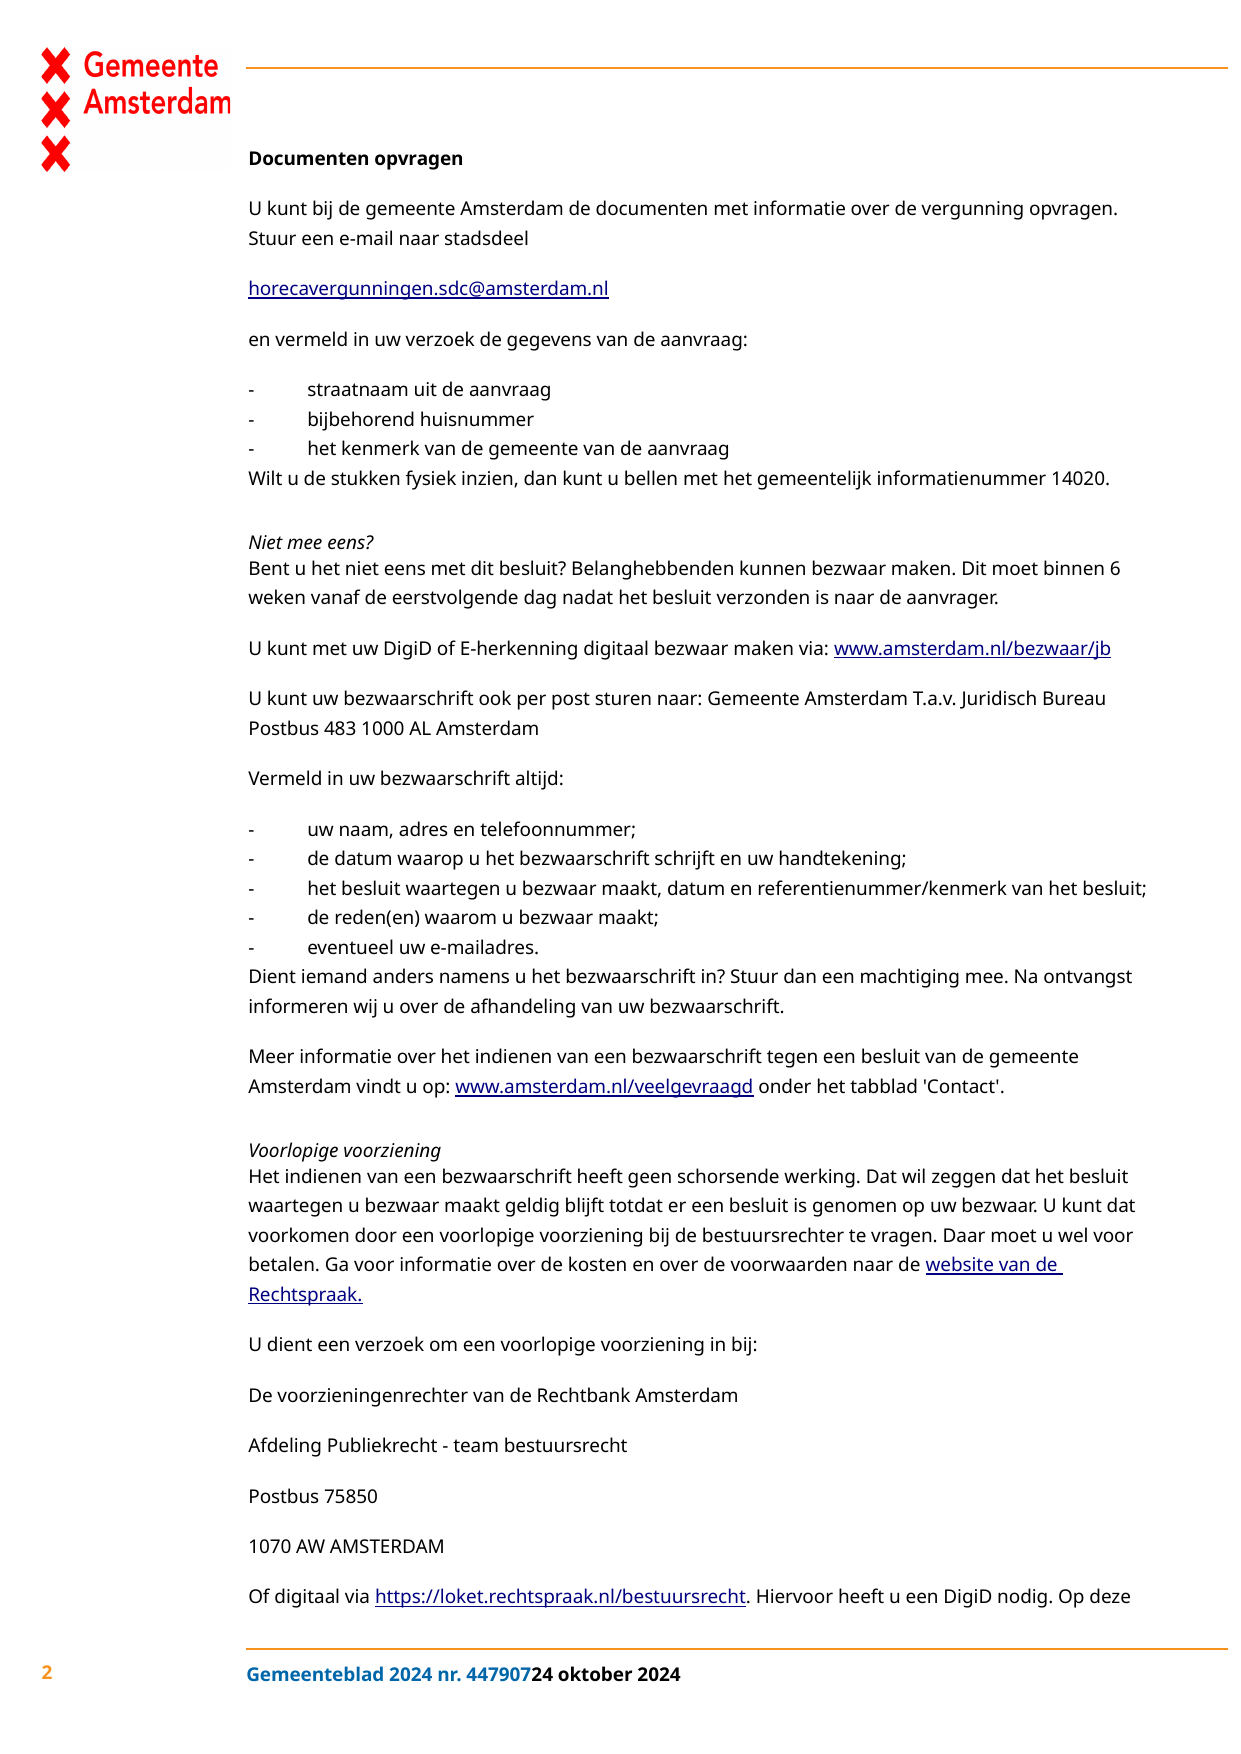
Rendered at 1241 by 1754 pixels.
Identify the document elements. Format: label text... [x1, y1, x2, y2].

text Afdeling Publiekrecht - team bestuursrecht [248, 1432, 1152, 1458]
list de reden(en) waarom u bezwaar maakt; [248, 904, 1152, 930]
text Voorlopige voorziening [248, 1137, 1152, 1163]
text Of digitaal via https://loket.rechtspraak.nl/bestuursrecht. Hiervoor heeft u een DigiD nodig. Op deze [248, 1584, 1152, 1609]
text Meer informatie over het indienen van een bezwaarschrift tegen een besluit van de gemeente Amsterdam vindt u op: www.amsterdam.nl/veelgevraagd onder het tabblad 'Contact'. [248, 1044, 1152, 1099]
text Postbus 75850 [248, 1483, 1152, 1509]
list bijbehorend huisnummer [248, 406, 1152, 432]
text U kunt bij de gemeente Amsterdam de documenten met informatie over de vergunning opvragen. Stuur een e-mail naar stadsdeel [248, 196, 1152, 251]
text Het indienen van een bezwaarschrift heeft geen schorsende werking. Dat wil zeggen dat het besluit waartegen u bezwaar maakt geldig blijft totdat er een besluit is genomen op uw bezwaar. U kunt dat voorkomen door een voorlopige voorziening bij de bestuursrechter te vragen. Daar moet u wel voor betalen. Ga voor informatie over de kosten en over de voorwaarden naar de website van de Rechtspraak. [248, 1163, 1152, 1307]
list de datum waarop u het bezwaarschrift schrijft en uw handtekening; [248, 845, 1152, 871]
list het besluit waartegen u bezwaar maakt, datum en referentienummer/kenmerk van het besluit; [248, 875, 1152, 901]
picture [41, 47, 231, 172]
text Documenten opvragen [248, 145, 1152, 171]
text U dient een verzoek om een voorlopige voorziening in bij: [248, 1332, 1152, 1357]
list uw naam, adres en telefoonnummer; [248, 816, 1152, 841]
text horecavergunningen.sdc@amsterdam.nl [248, 276, 1152, 301]
text Vermeld in uw bezwaarschrift altijd: [248, 765, 1152, 791]
text Niet mee eens? [248, 529, 1152, 555]
text 1070 AW AMSTERDAM [248, 1533, 1152, 1559]
text en vermeld in uw verzoek de gegevens van de aanvraag: [248, 326, 1152, 352]
text U kunt met uw DigiD of E-herkenning digitaal bezwaar maken via: www.amsterdam.nl/bezwaar/jb [248, 635, 1152, 661]
list straatnaam uit de aanvraag [248, 376, 1152, 402]
list eventueel uw e-mailadres. [248, 934, 1152, 960]
text De voorzieningenrechter van de Rechtbank Amsterdam [248, 1382, 1152, 1408]
text Bent u het niet eens met dit besluit? Belanghebbenden kunnen bezwaar maken. Dit moet binnen 6 weken vanaf de eerstvolgende dag nadat het besluit verzonden is naar de aanvrager. [248, 555, 1152, 610]
text Dient iemand anders namens u het bezwaarschrift in? Stuur dan een machtiging mee. Na ontvangst informeren wij u over de afhandeling van uw bezwaarschrift. [248, 964, 1152, 1019]
text Wilt u de stukken fysiek inzien, dan kunt u bellen met het gemeentelijk informatienummer 14020. [248, 465, 1152, 491]
text U kunt uw bezwaarschrift ook per post sturen naar: Gemeente Amsterdam T.a.v. Juridisch Bureau Postbus 483 1000 AL Amsterdam [248, 685, 1152, 741]
list het kenmerk van de gemeente van de aanvraag [248, 436, 1152, 461]
